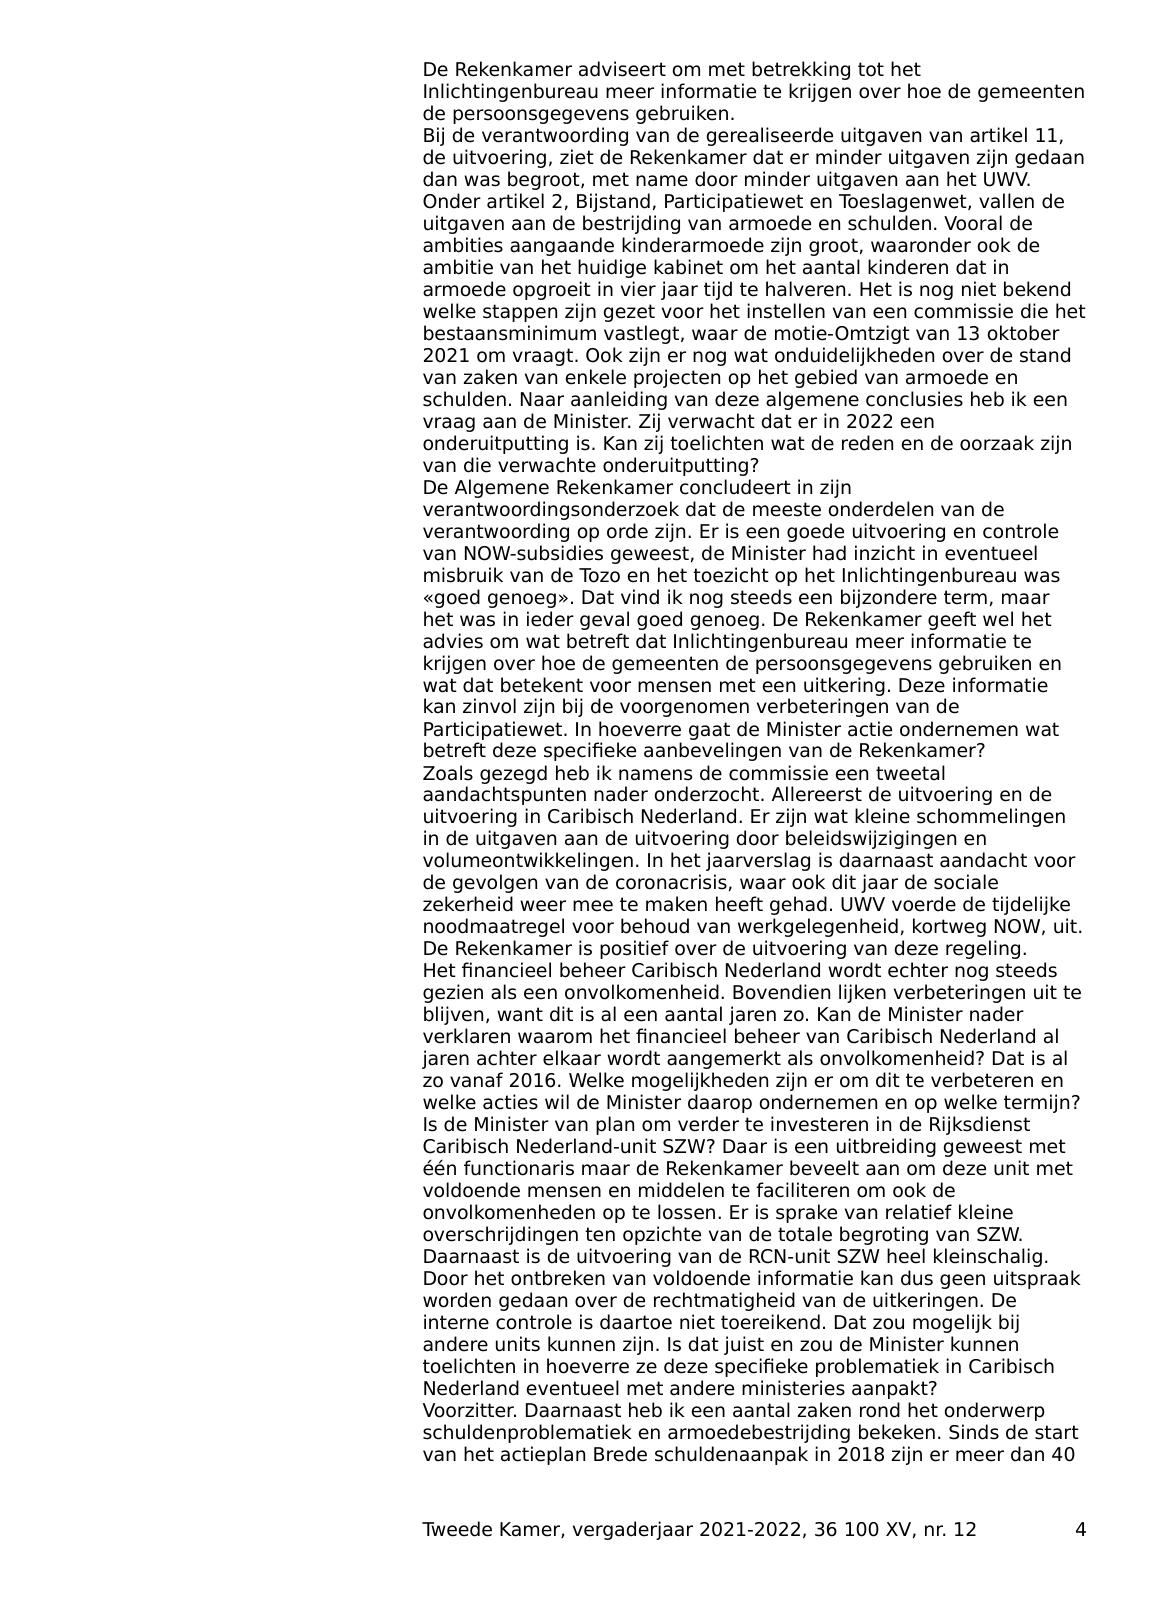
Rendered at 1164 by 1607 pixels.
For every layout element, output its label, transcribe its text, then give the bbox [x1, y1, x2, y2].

text Het financieel beheer Caribisch Nederland wordt echter nog steeds gezien als een onvolkomenheid. Bovendien lijken verbeteringen uit te blijven, want dit is al een aantal jaren zo. Kan de Minister nader verklaren waarom het financieel beheer van Caribisch Nederland al jaren achter elkaar wordt aangemerkt als onvolkomenheid? Dat is al zo vanaf 2016. Welke mogelijkheden zijn er om dit te verbeteren en welke acties wil de Minister daarop ondernemen en op welke termijn? Is de Minister van plan om verder te investeren in de Rijksdienst Caribisch Nederland-unit SZW? Daar is een uitbreiding geweest met één functionaris maar de Rekenkamer beveelt aan om deze unit met voldoende mensen en middelen te faciliteren om ook de onvolkomenheden op te lossen. Er is sprake van relatief kleine overschrijdingen ten opzichte van de totale begroting van SZW. Daarnaast is de uitvoering van de RCN-unit SZW heel kleinschalig. Door het ontbreken van voldoende informatie kan dus geen uitspraak worden gedaan over de rechtmatigheid van de uitkeringen. De interne controle is daartoe niet toereikend. Dat zou mogelijk bij andere units kunnen zijn. Is dat juist en zou de Minister kunnen toelichten in hoeverre ze deze specifieke problematiek in Caribisch Nederland eventueel met andere ministeries aanpakt? [422, 960, 1087, 1400]
text Onder artikel 2, Bijstand, Participatiewet en Toeslagenwet, vallen de uitgaven aan de bestrijding van armoede en schulden. Vooral de ambities aangaande kinderarmoede zijn groot, waaronder ook de ambitie van het huidige kabinet om het aantal kinderen dat in armoede opgroeit in vier jaar tijd te halveren. Het is nog niet bekend welke stappen zijn gezet voor het instellen van een commissie die het bestaansminimum vastlegt, waar de motie-Omtzigt van 13 oktober 2021 om vraagt. Ook zijn er nog wat onduidelijkheden over de stand van zaken van enkele projecten op het gebied van armoede en schulden. Naar aanleiding van deze algemene conclusies heb ik een vraag aan de Minister. Zij verwacht dat er in 2022 een onderuitputting is. Kan zij toelichten wat de reden en de oorzaak zijn van die verwachte onderuitputting? [422, 191, 1087, 477]
text Bij de verantwoording van de gerealiseerde uitgaven van artikel 11, de uitvoering, ziet de Rekenkamer dat er minder uitgaven zijn gedaan dan was begroot, met name door minder uitgaven aan het UWV. [422, 125, 1087, 191]
text Zoals gezegd heb ik namens de commissie een tweetal aandachtspunten nader onderzocht. Allereerst de uitvoering en de uitvoering in Caribisch Nederland. Er zijn wat kleine schommelingen in de uitgaven aan de uitvoering door beleidswijzigingen en volumeontwikkelingen. In het jaarverslag is daarnaast aandacht voor de gevolgen van de coronacrisis, waar ook dit jaar de sociale zekerheid weer mee te maken heeft gehad. UWV voerde de tijdelijke noodmaatregel voor behoud van werkgelegenheid, kortweg NOW, uit. De Rekenkamer is positief over de uitvoering van deze regeling. [422, 762, 1087, 960]
text De Rekenkamer adviseert om met betrekking tot het Inlichtingenbureau meer informatie te krijgen over hoe de gemeenten de persoonsgegevens gebruiken. [422, 59, 1087, 125]
text De Algemene Rekenkamer concludeert in zijn verantwoordingsonderzoek dat de meeste onderdelen van de verantwoording op orde zijn. Er is een goede uitvoering en controle van NOW-subsidies geweest, de Minister had inzicht in eventueel misbruik van de Tozo en het toezicht op het Inlichtingenbureau was «goed genoeg». Dat vind ik nog steeds een bijzondere term, maar het was in ieder geval goed genoeg. De Rekenkamer geeft wel het advies om wat betreft dat Inlichtingenbureau meer informatie te krijgen over hoe de gemeenten de persoonsgegevens gebruiken en wat dat betekent voor mensen met een uitkering. Deze informatie kan zinvol zijn bij de voorgenomen verbeteringen van de Participatiewet. In hoeverre gaat de Minister actie ondernemen wat betreft deze specifieke aanbevelingen van de Rekenkamer? [422, 477, 1087, 762]
text Voorzitter. Daarnaast heb ik een aantal zaken rond het onderwerp schuldenproblematiek en armoedebestrijding bekeken. Sinds de start van het actieplan Brede schuldenaanpak in 2018 zijn er meer dan 40 [422, 1400, 1087, 1466]
